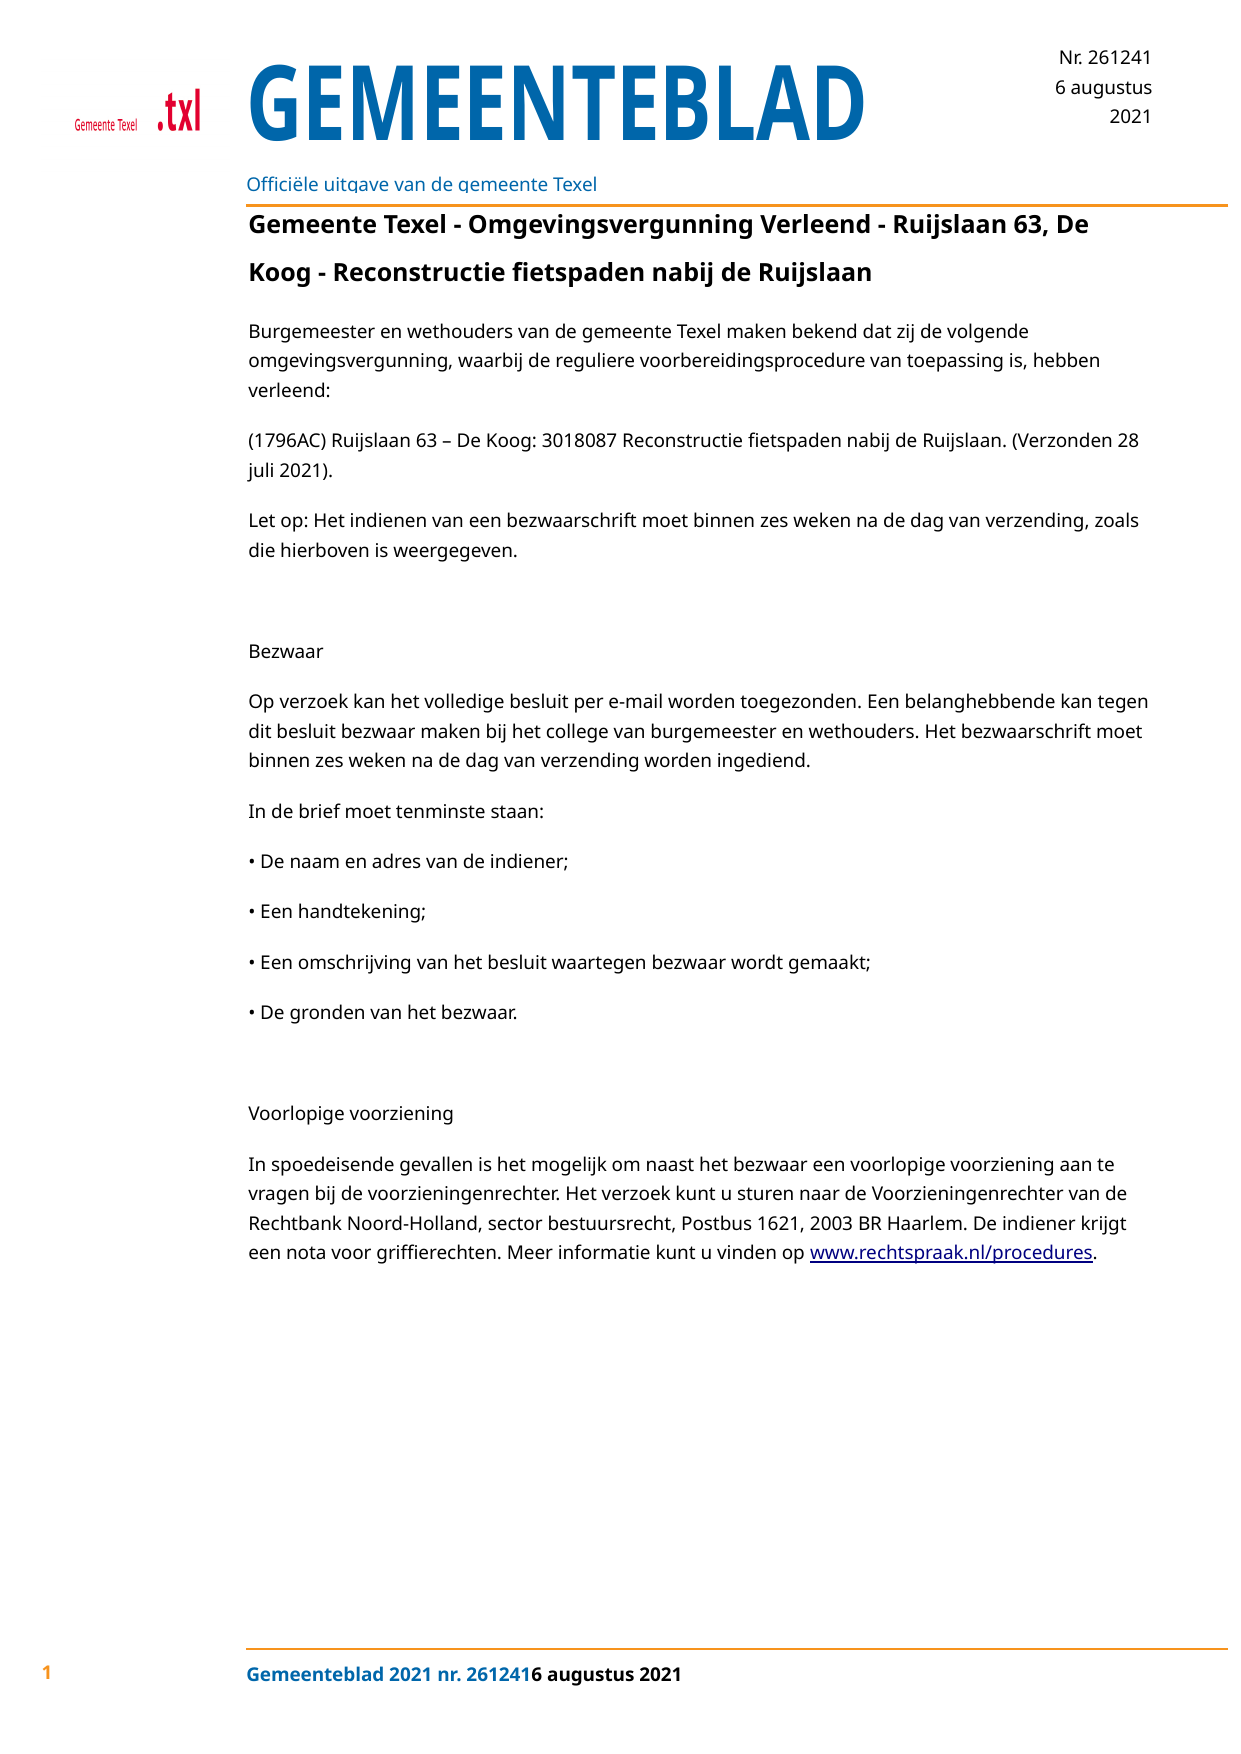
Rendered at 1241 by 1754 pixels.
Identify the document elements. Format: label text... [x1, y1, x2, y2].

text Burgemeester en wethouders van de gemeente Texel maken bekend dat zij de volgende omgevingsvergunning, waarbij de reguliere voorbereidingsprocedure van toepassing is, hebben verleend: [248, 318, 1152, 403]
text • De naam en adres van de indiener; [248, 848, 1152, 874]
text In spoedeisende gevallen is het mogelijk om naast het bezwaar een voorlopige voorziening aan te vragen bij de voorzieningenrechter. Het verzoek kunt u sturen naar de Voorzieningenrechter van de Rechtbank Noord-Holland, sector bestuursrecht, Postbus 1621, 2003 BR Haarlem. De indiener krijgt een nota voor griffierechten. Meer informatie kunt u vinden op www.rechtspraak.nl/procedures. [248, 1151, 1152, 1265]
picture [41, 47, 231, 172]
text • Een omschrijving van het besluit waartegen bezwaar wordt gemaakt; [248, 949, 1152, 975]
text • De gronden van het bezwaar. [248, 999, 1152, 1025]
text Bezwaar [248, 638, 1152, 664]
text Let op: Het indienen van een bezwaarschrift moet binnen zes weken na de dag van verzending, zoals die hierboven is weergegeven. [248, 507, 1152, 563]
text In de brief moet tenminste staan: [248, 798, 1152, 824]
text (1796AC) Ruijslaan 63 – De Koog: 3018087 Reconstructie fietspaden nabij de Ruijslaan. (Verzonden 28 juli 2021). [248, 427, 1152, 483]
text Voorlopige voorziening [248, 1100, 1152, 1126]
text Op verzoek kan het volledige besluit per e-mail worden toegezonden. Een belanghebbende kan tegen dit besluit bezwaar maken bij het college van burgemeester en wethouders. Het bezwaarschrift moet binnen zes weken na de dag van verzending worden ingediend. [248, 688, 1152, 773]
text • Een handtekening; [248, 899, 1152, 924]
text Gemeente Texel - Omgevingsvergunning Verleend - Ruijslaan 63, De Koog - Reconstructie fietspaden nabij de Ruijslaan [248, 207, 1152, 288]
